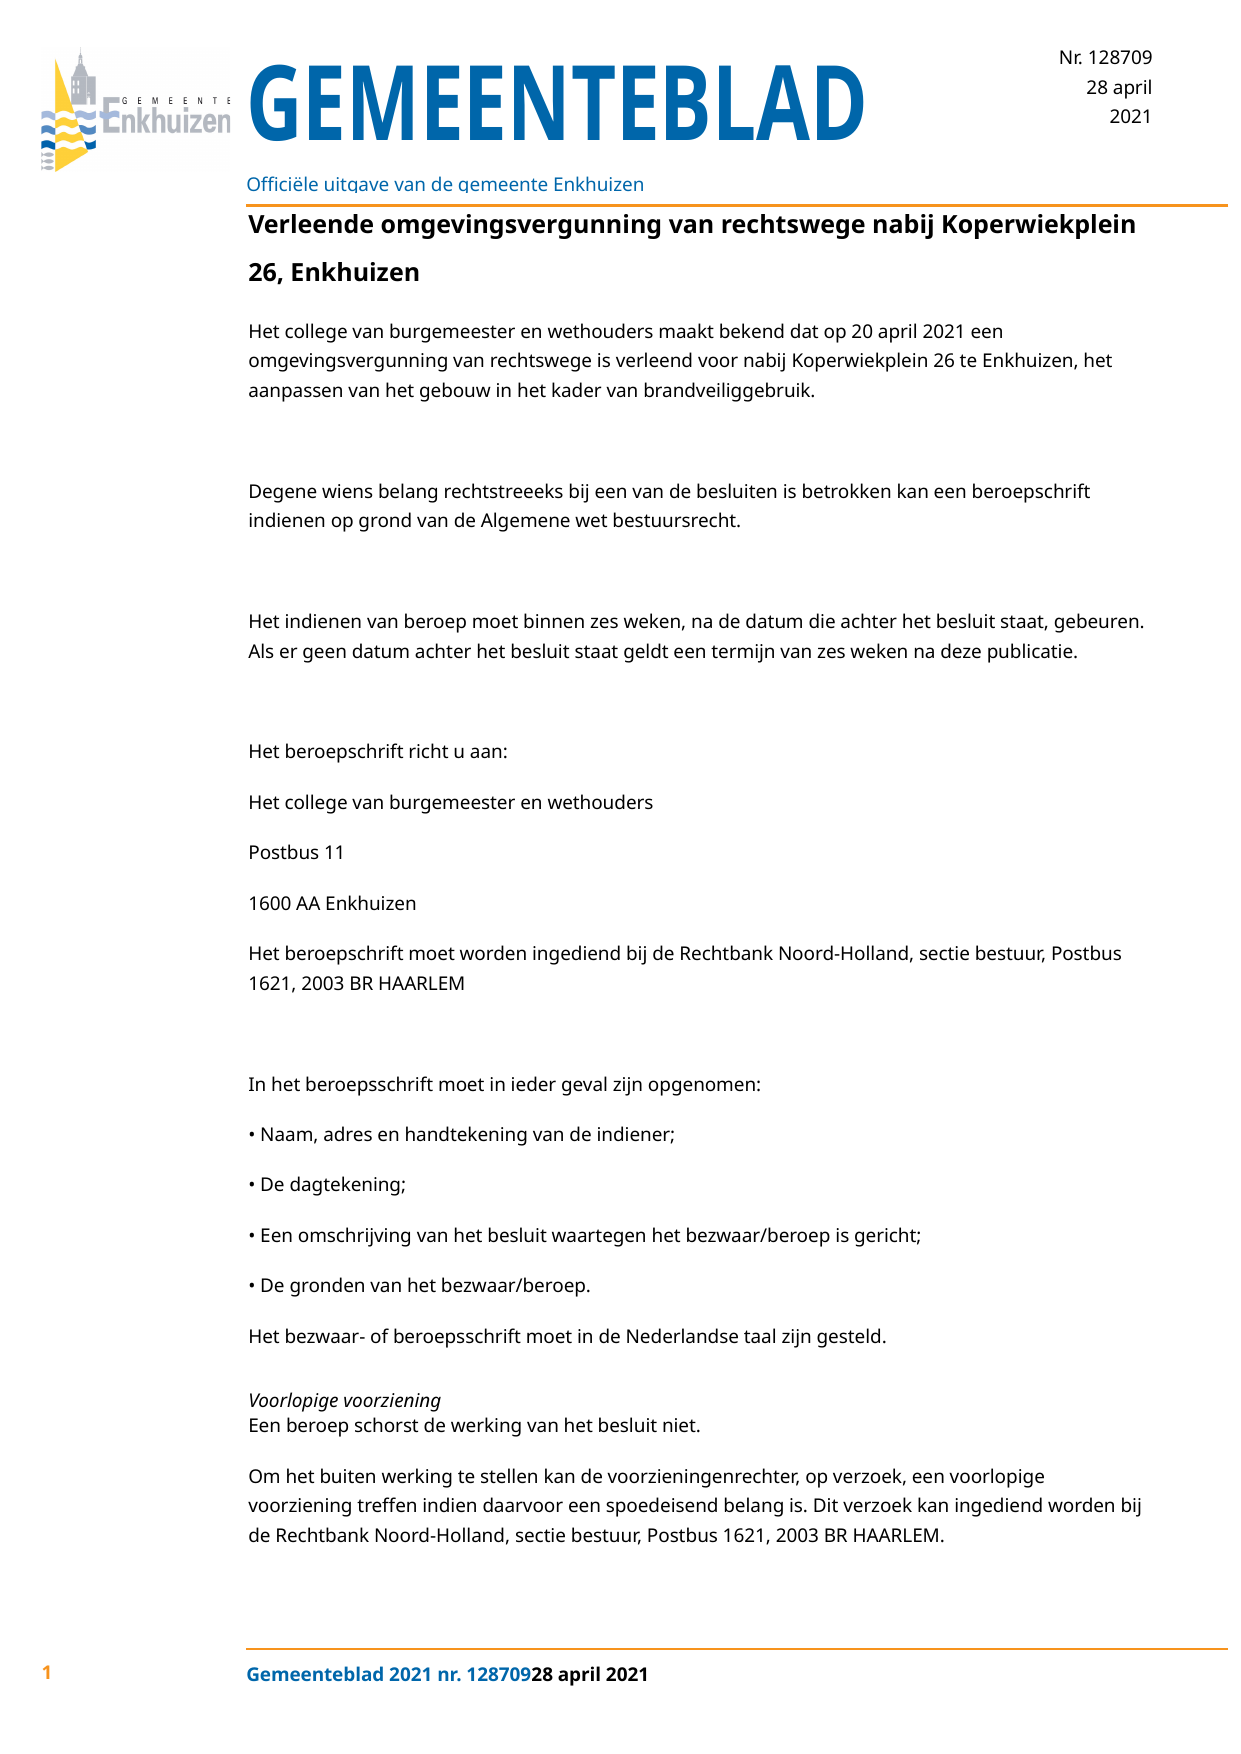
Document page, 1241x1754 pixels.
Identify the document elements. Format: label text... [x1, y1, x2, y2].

text • De gronden van het bezwaar/beroep. [248, 1272, 1152, 1298]
text Het bezwaar- of beroepsschrift moet in de Nederlandse taal zijn gesteld. [248, 1323, 1152, 1349]
text • Naam, adres en handtekening van de indiener; [248, 1121, 1152, 1147]
text Het beroepschrift richt u aan: [248, 739, 1152, 764]
text Postbus 11 [248, 839, 1152, 865]
text Degene wiens belang rechtstreeeks bij een van de besluiten is betrokken kan een beroepschrift indienen op grond van de Algemene wet bestuursrecht. [248, 478, 1152, 533]
text Het beroepschrift moet worden ingediend bij de Rechtbank Noord-Holland, sectie bestuur, Postbus 1621, 2003 BR HAARLEM [248, 940, 1152, 996]
text • De dagtekening; [248, 1172, 1152, 1197]
text 1600 AA Enkhuizen [248, 890, 1152, 916]
text Een beroep schorst de werking van het besluit niet. [248, 1413, 1152, 1438]
text Verleende omgevingsvergunning van rechtswege nabij Koperwiekplein 26, Enkhuizen [248, 207, 1152, 288]
text Het college van burgemeester en wethouders [248, 789, 1152, 815]
text Het college van burgemeester en wethouders maakt bekend dat op 20 april 2021 een omgevingsvergunning van rechtswege is verleend voor nabij Koperwiekplein 26 te Enkhuizen, het aanpassen van het gebouw in het kader van brandveiliggebruik. [248, 318, 1152, 403]
text Om het buiten werking te stellen kan de voorzieningenrechter, op verzoek, een voorlopige voorziening treffen indien daarvoor een spoedeisend belang is. Dit verzoek kan ingediend worden bij de Rechtbank Noord-Holland, sectie bestuur, Postbus 1621, 2003 BR HAARLEM. [248, 1463, 1152, 1548]
text Het indienen van beroep moet binnen zes weken, na de datum die achter het besluit staat, gebeuren. Als er geen datum achter het besluit staat geldt een termijn van zes weken na deze publicatie. [248, 608, 1152, 664]
text Voorlopige voorziening [248, 1387, 1152, 1413]
text • Een omschrijving van het besluit waartegen het bezwaar/beroep is gericht; [248, 1222, 1152, 1248]
picture [41, 47, 231, 172]
text In het beroepsschrift moet in ieder geval zijn opgenomen: [248, 1071, 1152, 1097]
